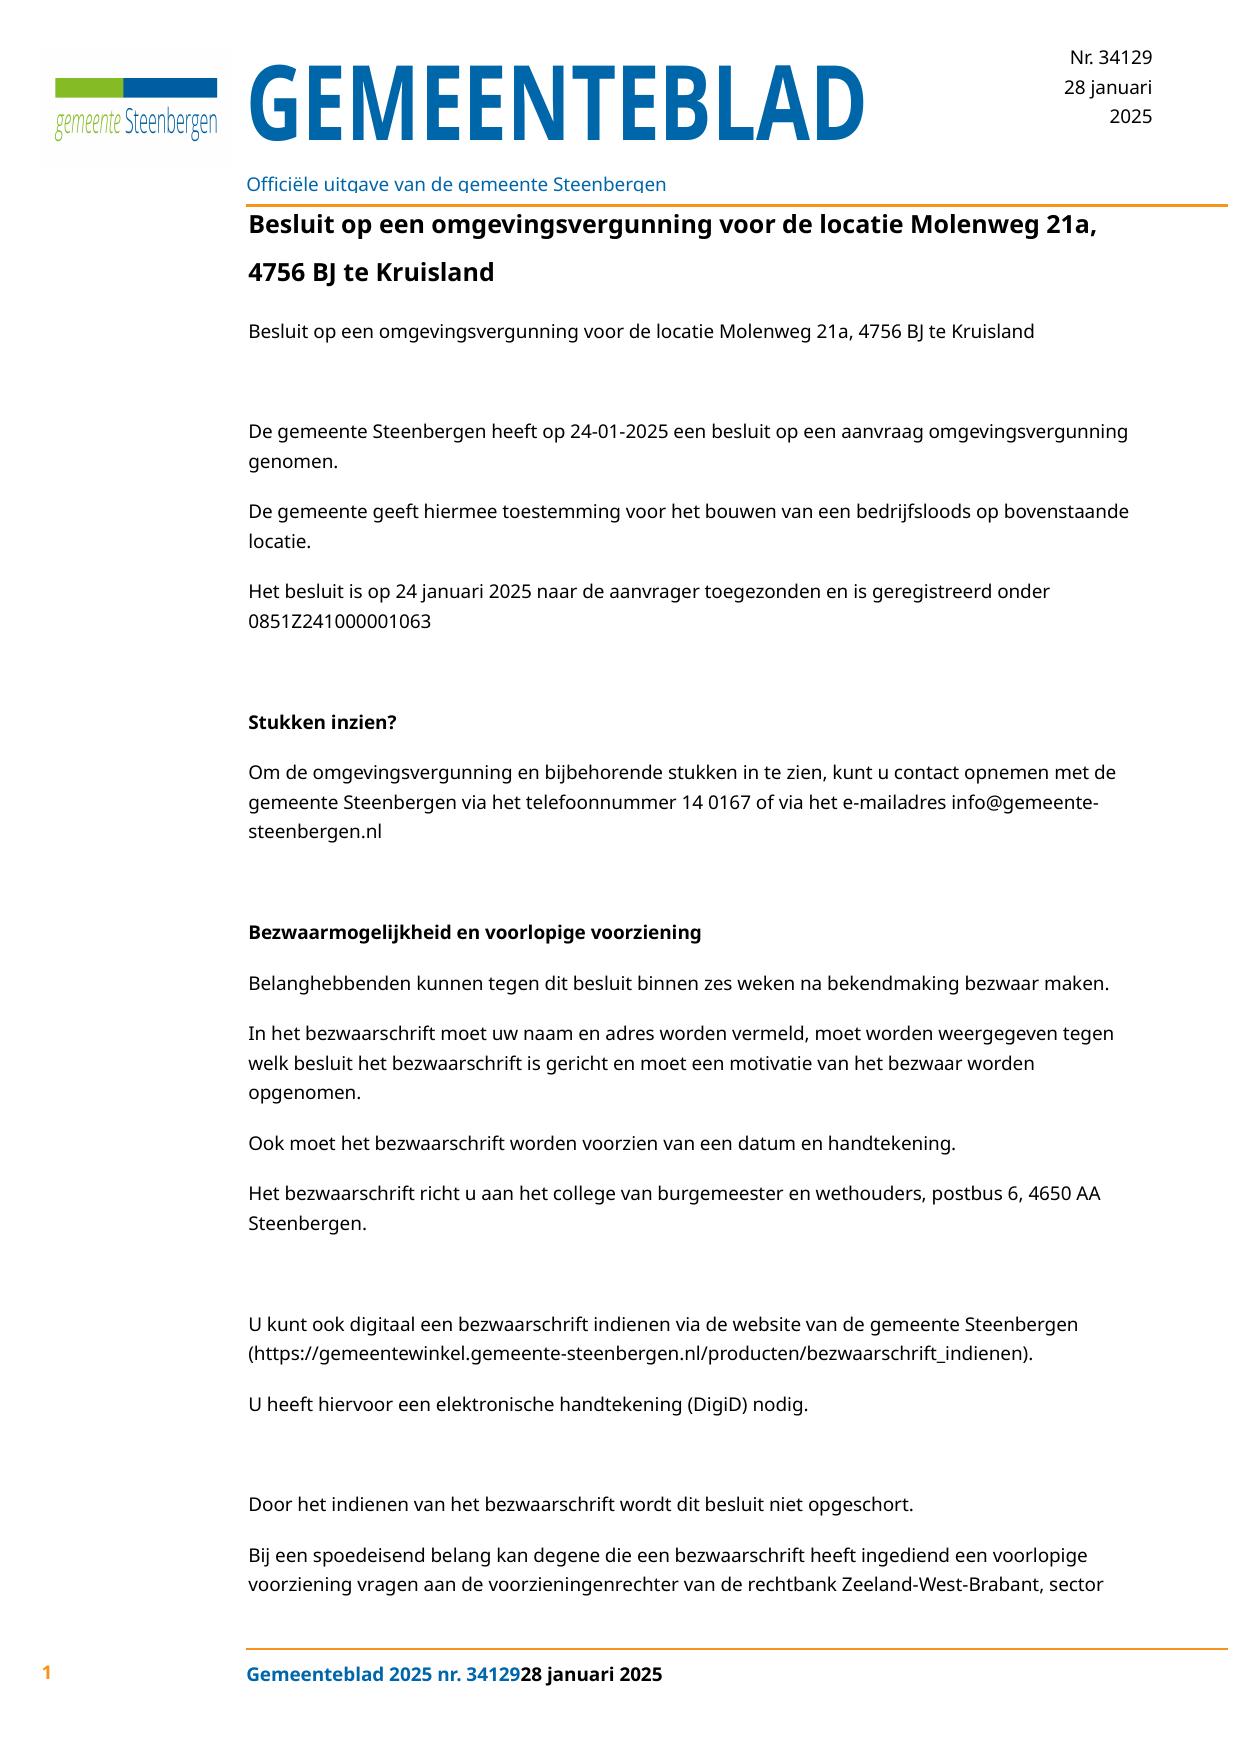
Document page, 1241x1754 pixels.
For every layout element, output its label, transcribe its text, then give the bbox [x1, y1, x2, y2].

text De gemeente Steenbergen heeft op 24-01-2025 een besluit op een aanvraag omgevingsvergunning genomen. [248, 419, 1152, 474]
picture [41, 47, 231, 172]
text Het bezwaarschrift richt u aan het college van burgemeester en wethouders, postbus 6, 4650 AA Steenbergen. [248, 1180, 1152, 1236]
text Besluit op een omgevingsvergunning voor de locatie Molenweg 21a, 4756 BJ te Kruisland [248, 207, 1152, 288]
text Stukken inzien? [248, 709, 1152, 735]
text De gemeente geeft hiermee toestemming voor het bouwen van een bedrijfsloods op bovenstaande locatie. [248, 499, 1152, 554]
text Door het indienen van het bezwaarschrift wordt dit besluit niet opgeschort. [248, 1492, 1152, 1517]
text In het bezwaarschrift moet uw naam en adres worden vermeld, moet worden weergegeven tegen welk besluit het bezwaarschrift is gericht en moet een motivatie van het bezwaar worden opgenomen. [248, 1020, 1152, 1105]
text Het besluit is op 24 januari 2025 naar de aanvrager toegezonden en is geregistreerd onder 0851Z241000001063 [248, 579, 1152, 634]
text Om de omgevingsvergunning en bijbehorende stukken in te zien, kunt u contact opnemen met de gemeente Steenbergen via het telefoonnummer 14 0167 of via het e-mailadres info@gemeente-steenbergen.nl [248, 759, 1152, 844]
text Bij een spoedeisend belang kan degene die een bezwaarschrift heeft ingediend een voorlopige voorziening vragen aan de voorzieningenrechter van de rechtbank Zeeland-West-Brabant, sector [248, 1542, 1152, 1597]
text Bezwaarmogelijkheid en voorlopige voorziening [248, 919, 1152, 945]
text Ook moet het bezwaarschrift worden voorzien van een datum en handtekening. [248, 1130, 1152, 1156]
text Besluit op een omgevingsvergunning voor de locatie Molenweg 21a, 4756 BJ te Kruisland [248, 318, 1152, 344]
text U kunt ook digitaal een bezwaarschrift indienen via de website van de gemeente Steenbergen (https://gemeentewinkel.gemeente-steenbergen.nl/producten/bezwaarschrift_indienen). [248, 1311, 1152, 1366]
text U heeft hiervoor een elektronische handtekening (DigiD) nodig. [248, 1391, 1152, 1417]
text Belanghebbenden kunnen tegen dit besluit binnen zes weken na bekendmaking bezwaar maken. [248, 970, 1152, 996]
